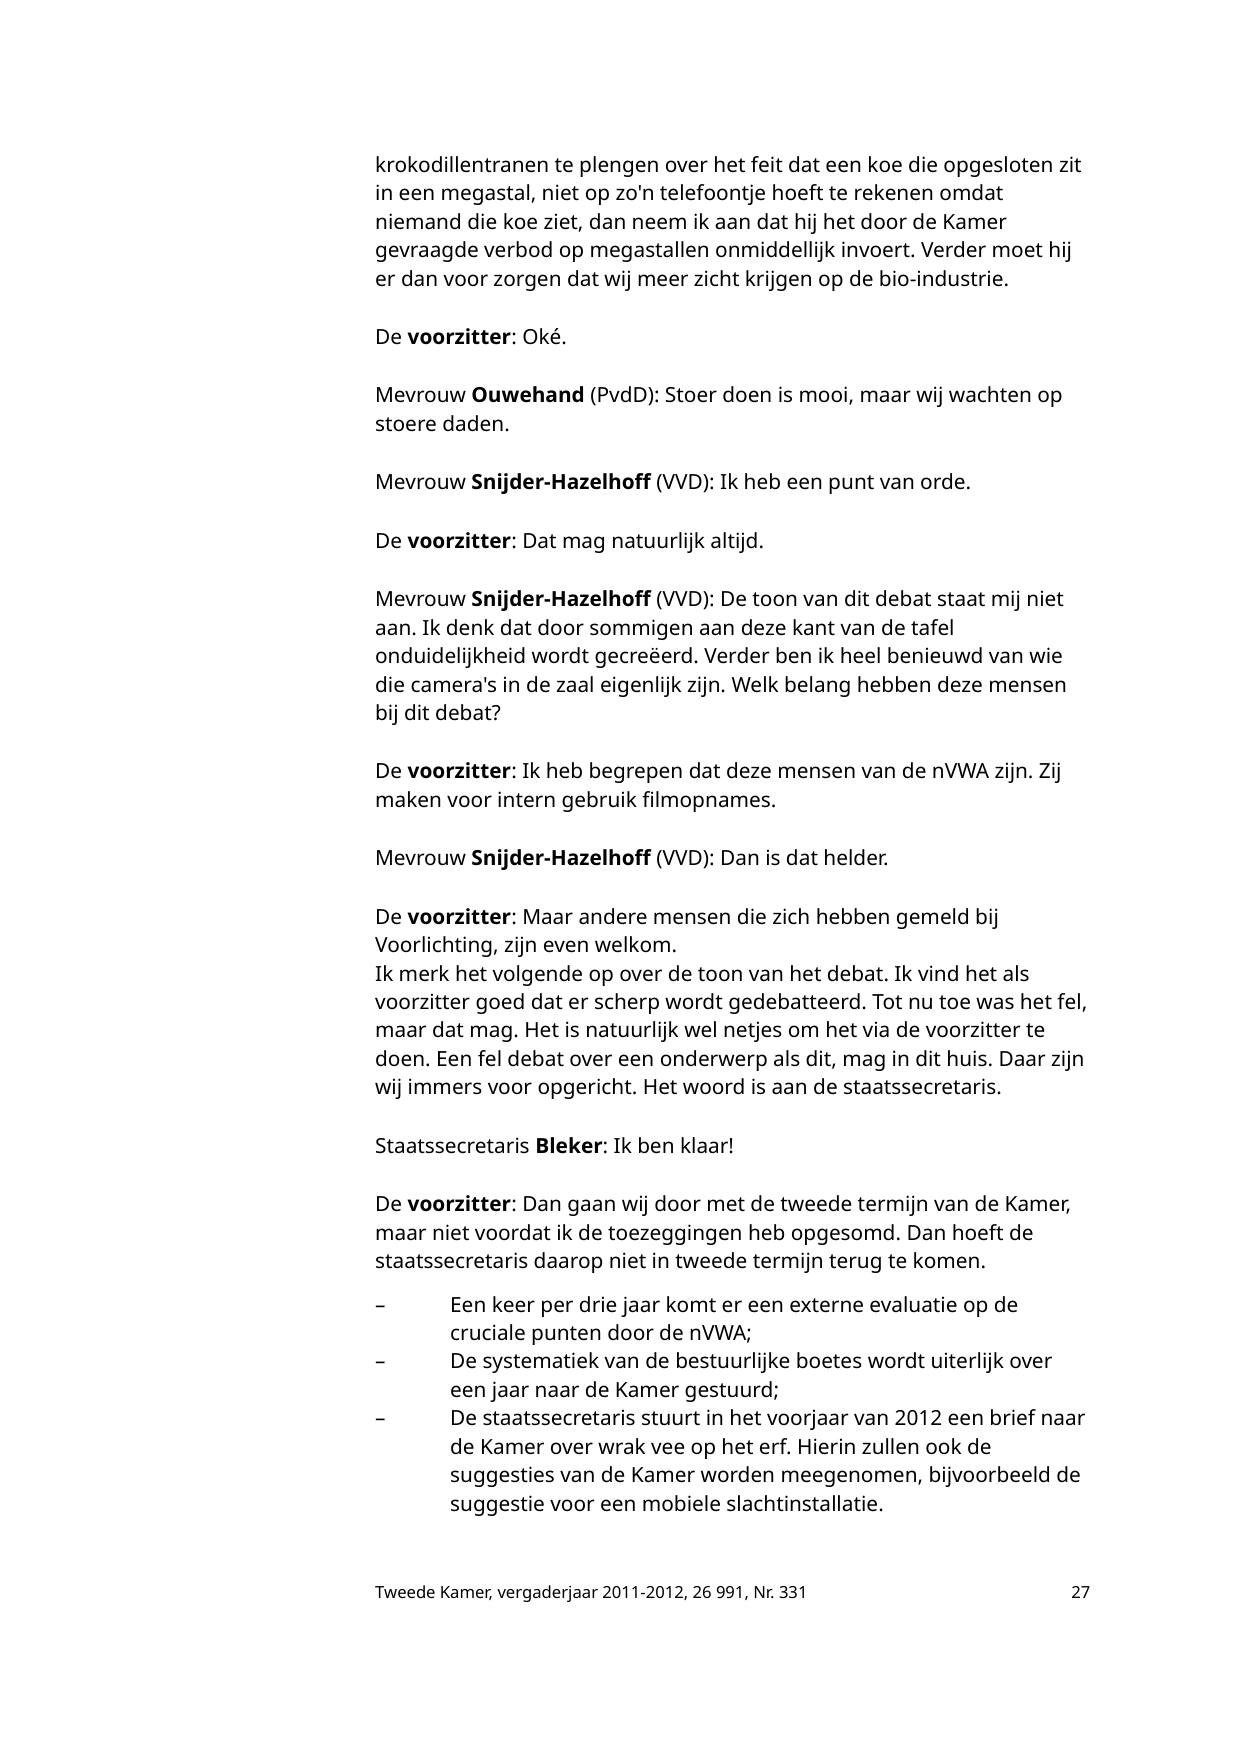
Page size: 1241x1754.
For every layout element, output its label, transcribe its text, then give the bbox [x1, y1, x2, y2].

list De staatssecretaris stuurt in het voorjaar van 2012 een brief naar de Kamer over wrak vee op het erf. Hierin zullen ook de suggesties van de Kamer worden meegenomen, bijvoorbeeld de suggestie voor een mobiele slachtinstallatie. [375, 1403, 1090, 1517]
list Een keer per drie jaar komt er een externe evaluatie op de cruciale punten door de nVWA; [375, 1290, 1090, 1347]
text krokodillentranen te plengen over het feit dat een koe die opgesloten zit in een megastal, niet op zo'n telefoontje hoeft te rekenen omdat niemand die koe ziet, dan neem ik aan dat hij het door de Kamer gevraagde verbod op megastallen onmiddellijk invoert. Verder moet hij er dan voor zorgen dat wij meer zicht krijgen op de bio-industrie. [375, 150, 1090, 292]
list De systematiek van de bestuurlijke boetes wordt uiterlijk over een jaar naar de Kamer gestuurd; [375, 1347, 1090, 1403]
text De voorzitter: Ik heb begrepen dat deze mensen van de nVWA zijn. Zij maken voor intern gebruik filmopnames. [375, 757, 1090, 813]
text De voorzitter: Dan gaan wij door met de tweede termijn van de Kamer, maar niet voordat ik de toezeggingen heb opgesomd. Dan hoeft de staatssecretaris daarop niet in tweede termijn terug te komen. [375, 1189, 1090, 1275]
text De voorzitter: Maar andere mensen die zich hebben gemeld bij Voorlichting, zijn even welkom. [375, 902, 1090, 959]
text Mevrouw Snijder-Hazelhoff (VVD): Ik heb een punt van orde. [375, 467, 1090, 496]
text Mevrouw Snijder-Hazelhoff (VVD): De toon van dit debat staat mij niet aan. Ik denk dat door sommigen aan deze kant van de tafel onduidelijkheid wordt gecreëerd. Verder ben ik heel benieuwd van wie die camera's in de zaal eigenlijk zijn. Welk belang hebben deze mensen bij dit debat? [375, 584, 1090, 727]
text De voorzitter: Oké. [375, 322, 1090, 351]
text Mevrouw Snijder-Hazelhoff (VVD): Dan is dat helder. [375, 843, 1090, 872]
text Mevrouw Ouwehand (PvdD): Stoer doen is mooi, maar wij wachten op stoere daden. [375, 381, 1090, 437]
text Staatssecretaris Bleker: Ik ben klaar! [375, 1131, 1090, 1159]
text Ik merk het volgende op over de toon van het debat. Ik vind het als voorzitter goed dat er scherp wordt gedebatteerd. Tot nu toe was het fel, maar dat mag. Het is natuurlijk wel netjes om het via de voorzitter te doen. Een fel debat over een onderwerp als dit, mag in dit huis. Daar zijn wij immers voor opgericht. Het woord is aan de staatssecretaris. [375, 959, 1090, 1101]
text De voorzitter: Dat mag natuurlijk altijd. [375, 526, 1090, 554]
